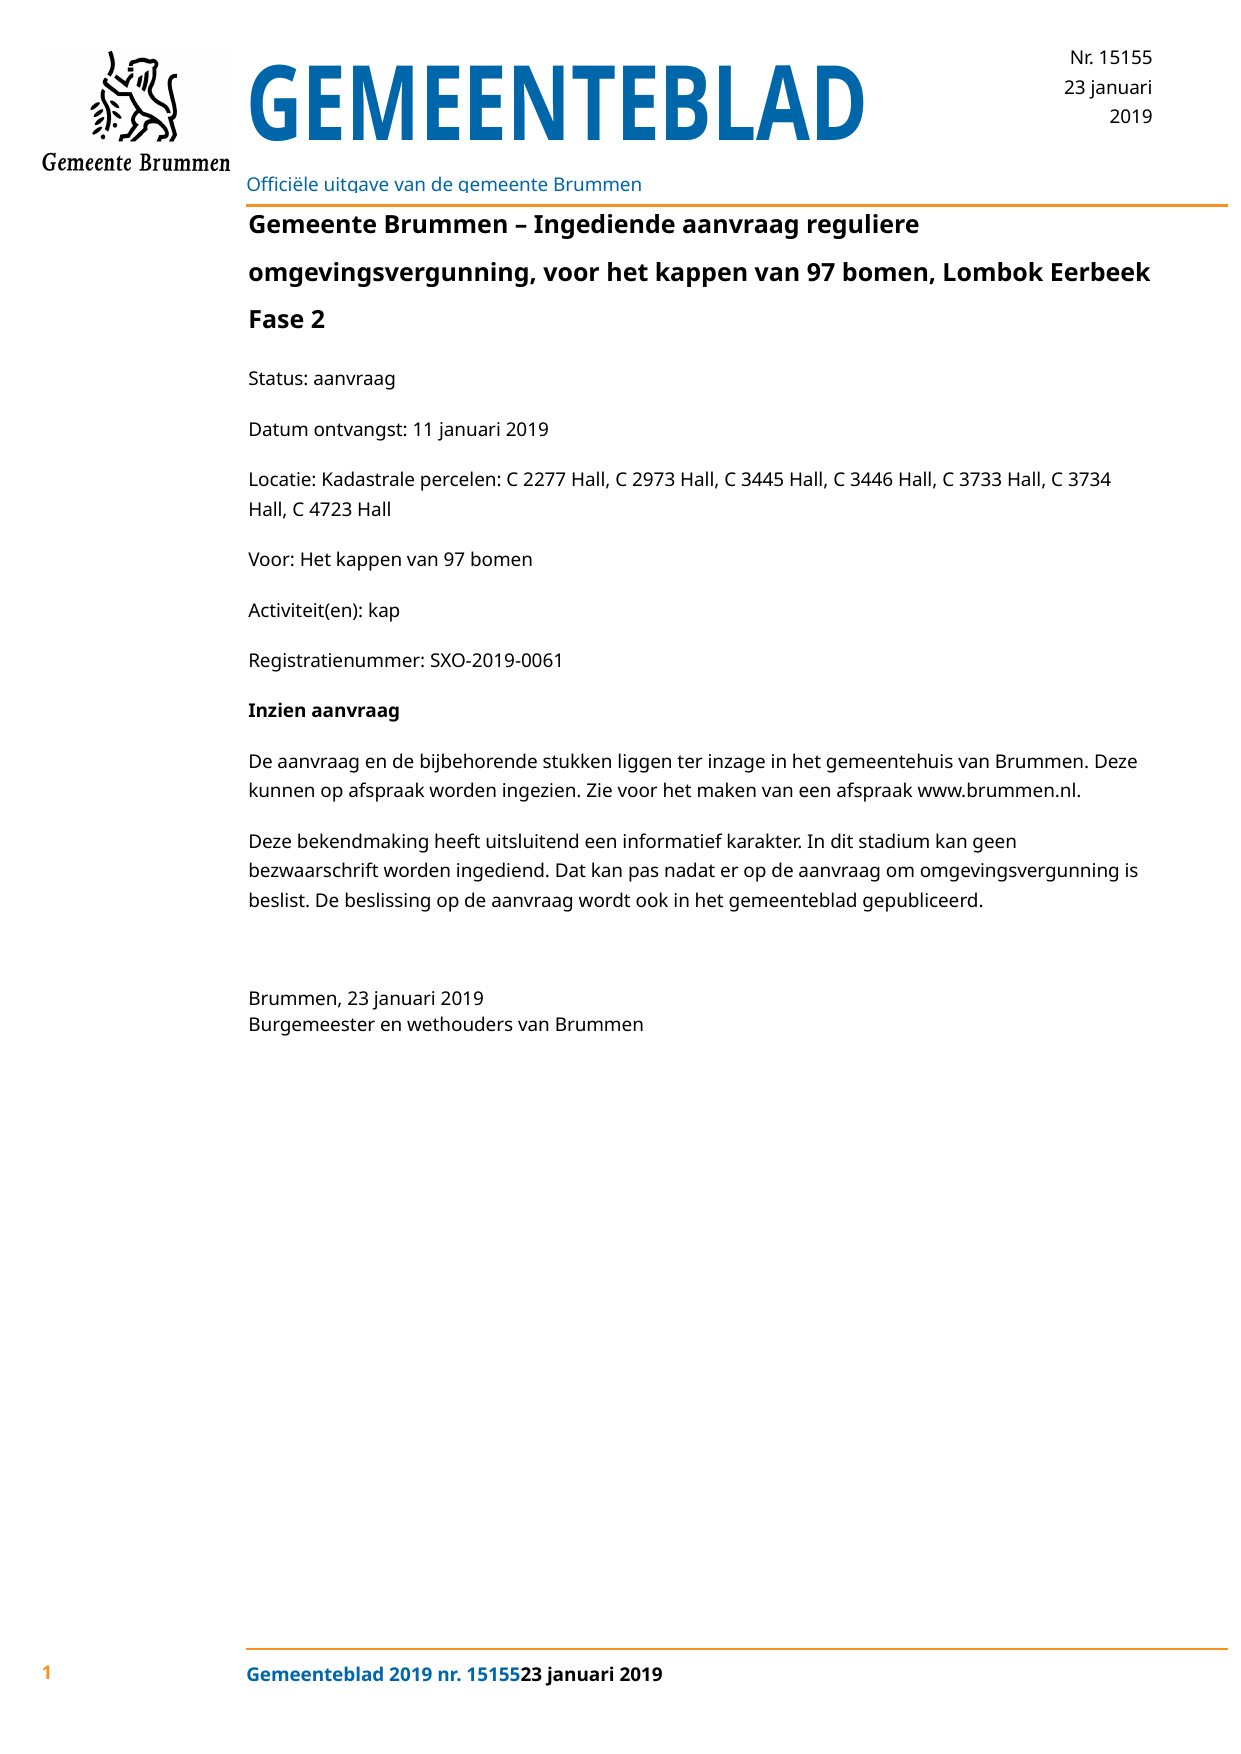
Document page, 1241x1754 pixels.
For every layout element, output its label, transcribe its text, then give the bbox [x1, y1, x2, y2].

text Burgemeester en wethouders van Brummen [248, 1011, 1152, 1037]
text Status: aanvraag [248, 366, 1152, 391]
text Deze bekendmaking heeft uitsluitend een informatief karakter. In dit stadium kan geen bezwaarschrift worden ingediend. Dat kan pas nadat er op de aanvraag om omgevingsvergunning is beslist. De beslissing op de aanvraag wordt ook in het gemeenteblad gepubliceerd. [248, 828, 1152, 913]
text Gemeente Brummen – Ingediende aanvraag reguliere omgevingsvergunning, voor het kappen van 97 bomen, Lombok Eerbeek Fase 2 [248, 207, 1152, 336]
text Inzien aanvraag [248, 698, 1152, 723]
text Locatie: Kadastrale percelen: C 2277 Hall, C 2973 Hall, C 3445 Hall, C 3446 Hall, C 3733 Hall, C 3734 Hall, C 4723 Hall [248, 466, 1152, 522]
text Registratienummer: SXO-2019-0061 [248, 647, 1152, 673]
picture [41, 47, 231, 172]
text Brummen, 23 januari 2019 [248, 985, 1152, 1011]
text Datum ontvangst: 11 januari 2019 [248, 416, 1152, 442]
text Voor: Het kappen van 97 bomen [248, 546, 1152, 572]
text Activiteit(en): kap [248, 597, 1152, 622]
text De aanvraag en de bijbehorende stukken liggen ter inzage in het gemeentehuis van Brummen. Deze kunnen op afspraak worden ingezien. Zie voor het maken van een afspraak www.brummen.nl. [248, 748, 1152, 803]
